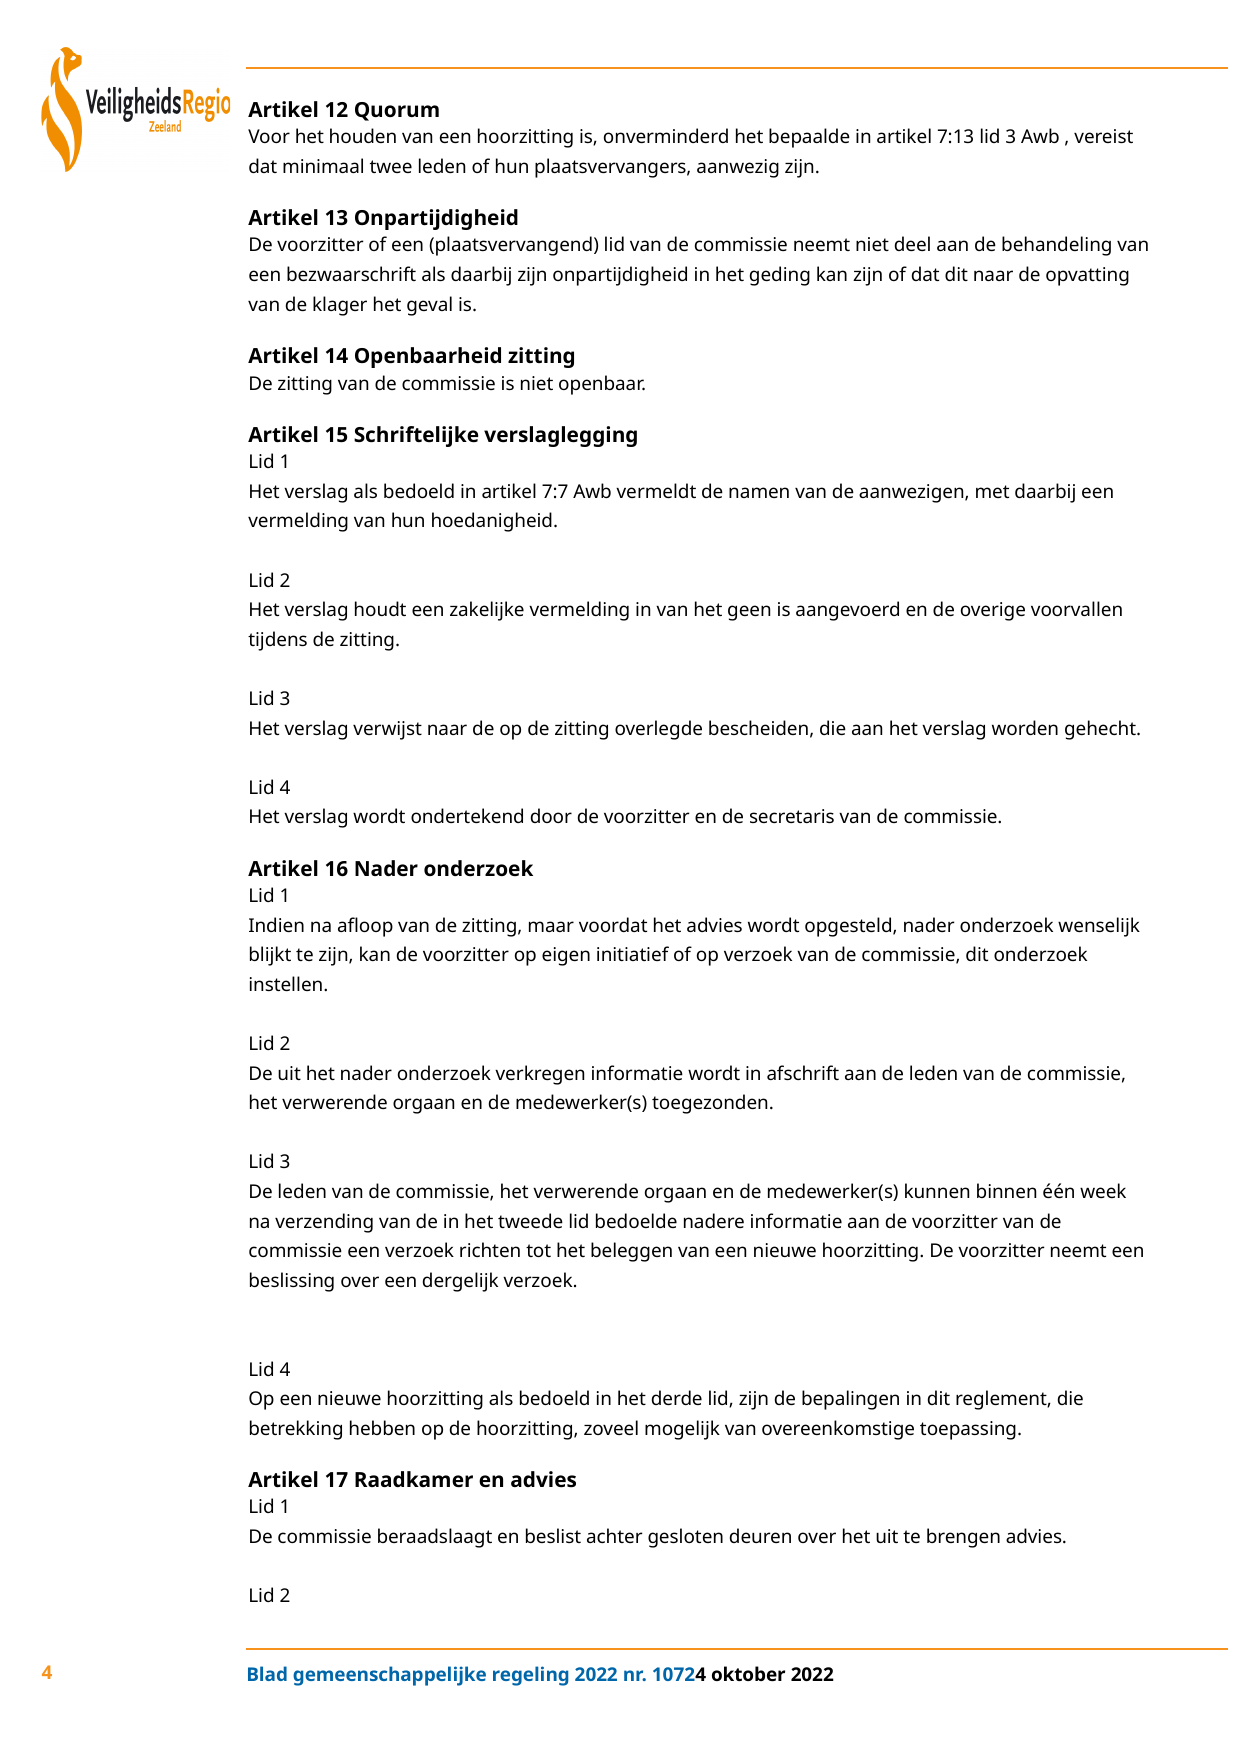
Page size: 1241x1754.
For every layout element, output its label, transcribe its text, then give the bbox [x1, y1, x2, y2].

text Lid 3 [248, 685, 1152, 711]
text Lid 4 [248, 1356, 1152, 1381]
text Lid 1 [248, 882, 1152, 908]
text Artikel 15 Schriftelijke verslaglegging [248, 420, 1152, 448]
text Het verslag houdt een zakelijke vermelding in van het geen is aangevoerd en de overige voorvallen tijdens de zitting. [248, 596, 1152, 652]
text Artikel 14 Openbaarheid zitting [248, 341, 1152, 370]
text Indien na afloop van de zitting, maar voordat het advies wordt opgesteld, nader onderzoek wenselijk blijkt te zijn, kan de voorzitter op eigen initiatief of op verzoek van de commissie, dit onderzoek instellen. [248, 912, 1152, 997]
picture [41, 47, 231, 172]
text De commissie beraadslaagt en beslist achter gesloten deuren over het uit te brengen advies. [248, 1523, 1152, 1549]
text Artikel 17 Raadkamer en advies [248, 1465, 1152, 1494]
text Lid 4 [248, 774, 1152, 800]
text De zitting van de commissie is niet openbaar. [248, 370, 1152, 395]
text Het verslag als bedoeld in artikel 7:7 Awb vermeldt de namen van de aanwezigen, met daarbij een vermelding van hun hoedanigheid. [248, 478, 1152, 533]
text Artikel 12 Quorum [248, 95, 1152, 123]
text Voor het houden van een hoorzitting is, onverminderd het bepaalde in artikel 7:13 lid 3 Awb , vereist dat minimaal twee leden of hun plaatsvervangers, aanwezig zijn. [248, 123, 1152, 178]
text De voorzitter of een (plaatsvervangend) lid van de commissie neemt niet deel aan de behandeling van een bezwaarschrift als daarbij zijn onpartijdigheid in het geding kan zijn of dat dit naar de opvatting van de klager het geval is. [248, 232, 1152, 317]
text Lid 2 [248, 567, 1152, 593]
text Het verslag verwijst naar de op de zitting overlegde bescheiden, die aan het verslag worden gehecht. [248, 715, 1152, 741]
text De leden van de commissie, het verwerende orgaan en de medewerker(s) kunnen binnen één week na verzending van de in het tweede lid bedoelde nadere informatie aan de voorzitter van de commissie een verzoek richten tot het beleggen van een nieuwe hoorzitting. De voorzitter neemt een beslissing over een dergelijk verzoek. [248, 1178, 1152, 1293]
text Lid 1 [248, 448, 1152, 474]
text Lid 3 [248, 1149, 1152, 1174]
text Het verslag wordt ondertekend door de voorzitter en de secretaris van de commissie. [248, 803, 1152, 829]
text Artikel 13 Onpartijdigheid [248, 203, 1152, 232]
text De uit het nader onderzoek verkregen informatie wordt in afschrift aan de leden van de commissie, het verwerende orgaan en de medewerker(s) toegezonden. [248, 1060, 1152, 1115]
text Lid 2 [248, 1030, 1152, 1056]
text Op een nieuwe hoorzitting als bedoeld in het derde lid, zijn de bepalingen in dit reglement, die betrekking hebben op de hoorzitting, zoveel mogelijk van overeenkomstige toepassing. [248, 1385, 1152, 1441]
text Lid 2 [248, 1582, 1152, 1608]
text Lid 1 [248, 1494, 1152, 1519]
text Artikel 16 Nader onderzoek [248, 854, 1152, 882]
